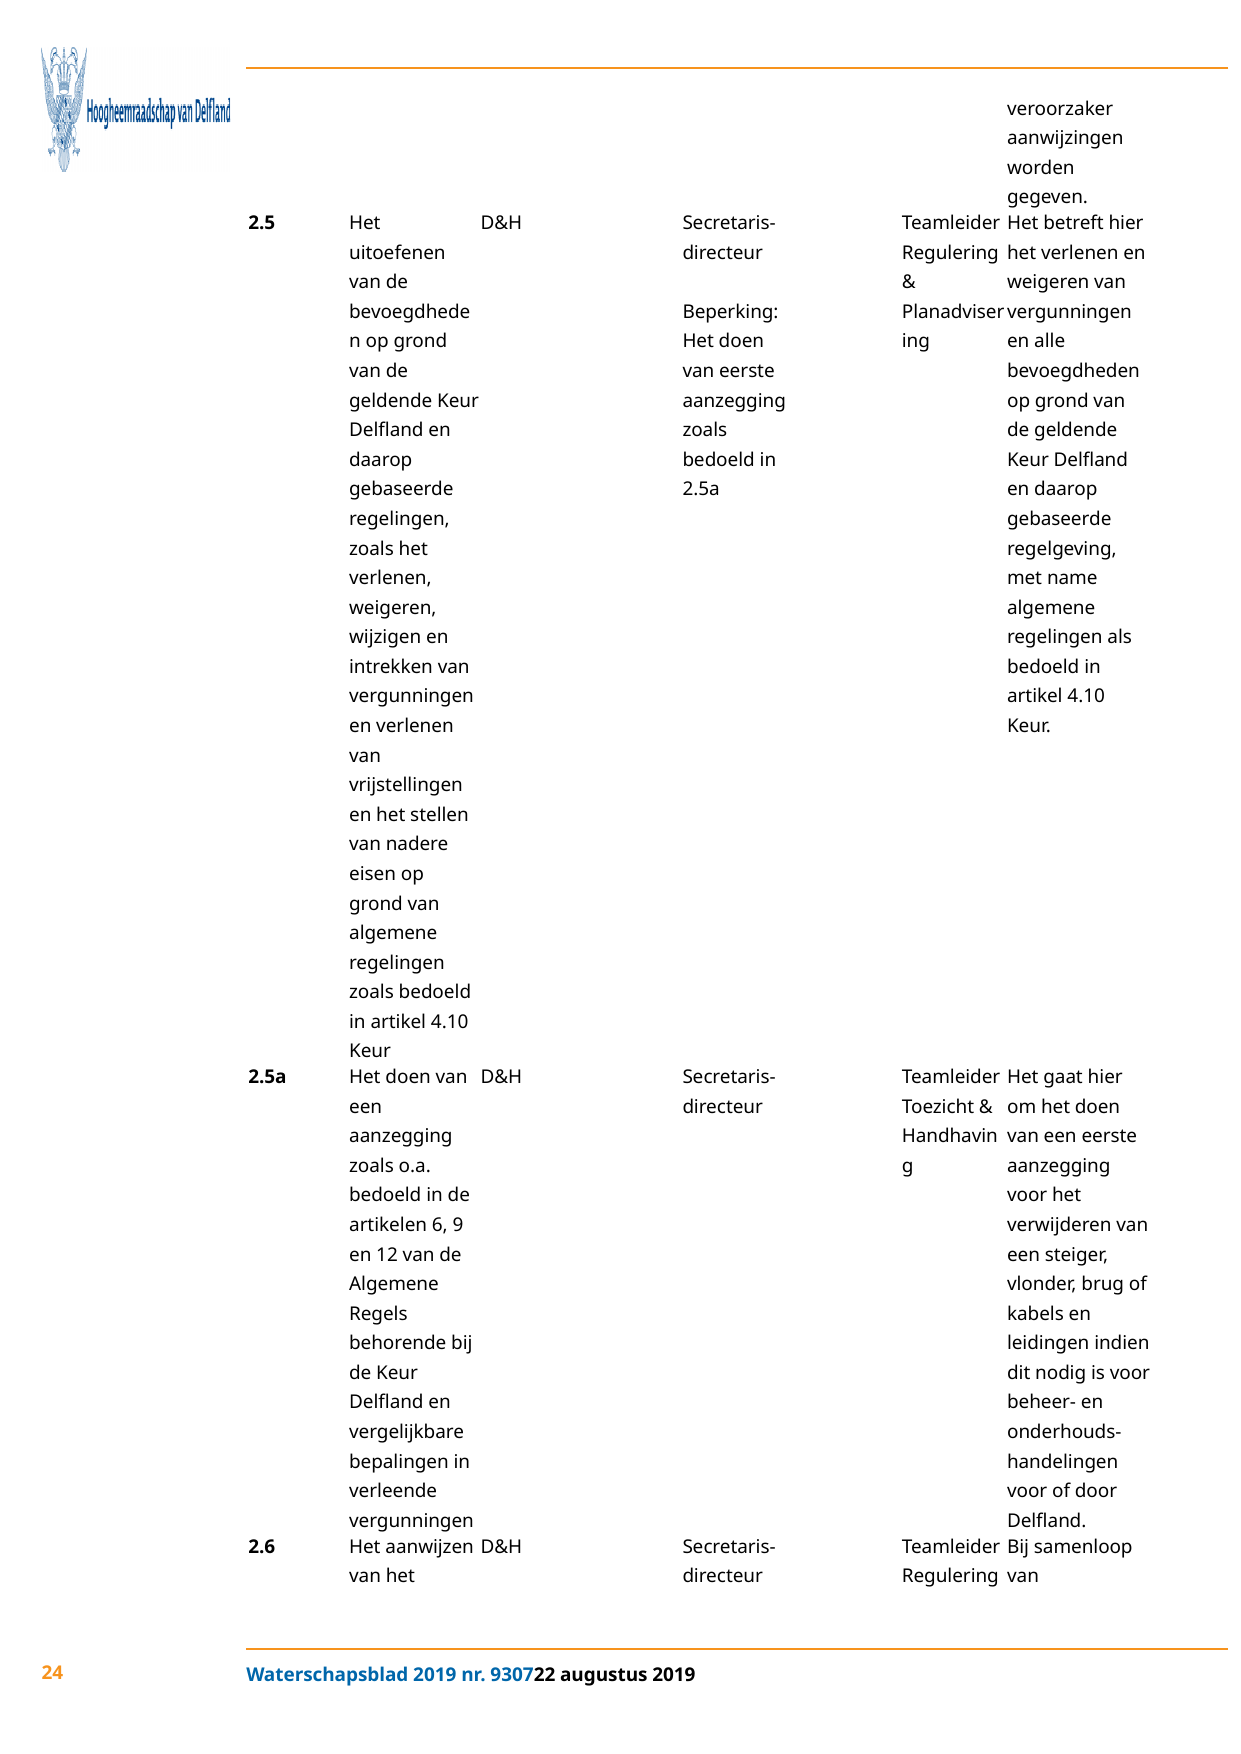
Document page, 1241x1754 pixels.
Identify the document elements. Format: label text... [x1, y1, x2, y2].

picture [41, 47, 231, 172]
table_cell [792, 209, 902, 1063]
table_cell Het doen van een aanzegging zoals o.a. bedoeld in de artikelen 6, 9 en 12 van de Algemene Regels behorende bij de Keur Delfland en vergelijkbare bepalingen in verleende vergunningen [349, 1063, 480, 1533]
table_cell [349, 95, 480, 209]
table_cell [581, 1063, 682, 1533]
table_cell Secretaris-directeur [682, 1063, 792, 1533]
table_cell D&H [480, 209, 581, 1063]
table_cell Secretaris-directeur Beperking: Het doen van eerste aanzegging zoals bedoeld in 2.5a [682, 209, 792, 1063]
table_cell 2.6 [248, 1533, 349, 1588]
table_cell [792, 1063, 902, 1533]
table_cell D&H [480, 1063, 581, 1533]
table_cell Secretaris-directeur [682, 1533, 792, 1588]
table_cell Teamleider Regulering & Planadvisering [902, 209, 1007, 1063]
table_cell Het betreft hier het verlenen en weigeren van vergunningen en alle bevoegdheden op grond van de geldende Keur Delfland en daarop gebaseerde regelgeving, met name algemene regelingen als bedoeld in artikel 4.10 Keur. [1007, 209, 1152, 1063]
table_cell Teamleider Toezicht & Handhaving [902, 1063, 1007, 1533]
table_cell Het aanwijzen van het [349, 1533, 480, 1588]
table_cell [581, 95, 682, 209]
table_cell [682, 95, 792, 209]
table_cell [480, 95, 581, 209]
table_cell Teamleider Regulering [902, 1533, 1007, 1588]
table_cell 2.5a [248, 1063, 349, 1533]
table_cell Bij samenloop van [1007, 1533, 1152, 1588]
table_cell [248, 95, 349, 209]
table_cell veroorzaker aanwijzingen worden gegeven. [1007, 95, 1152, 209]
table_cell Het gaat hier om het doen van een eerste aanzegging voor het verwijderen van een steiger, vlonder, brug of kabels en leidingen indien dit nodig is voor beheer- en onderhouds-handelingen voor of door Delfland. [1007, 1063, 1152, 1533]
table_cell [792, 95, 902, 209]
table_cell Het uitoefenen van de bevoegdheden op grond van de geldende Keur Delfland en daarop gebaseerde regelingen, zoals het verlenen, weigeren, wijzigen en intrekken van vergunningen en verlenen van vrijstellingen en het stellen van nadere eisen op grond van algemene regelingen zoals bedoeld in artikel 4.10 Keur [349, 209, 480, 1063]
table_cell [902, 95, 1007, 209]
table_cell D&H [480, 1533, 581, 1588]
table_cell [792, 1533, 902, 1588]
table_cell [581, 1533, 682, 1588]
table_cell 2.5 [248, 209, 349, 1063]
table_cell [581, 209, 682, 1063]
